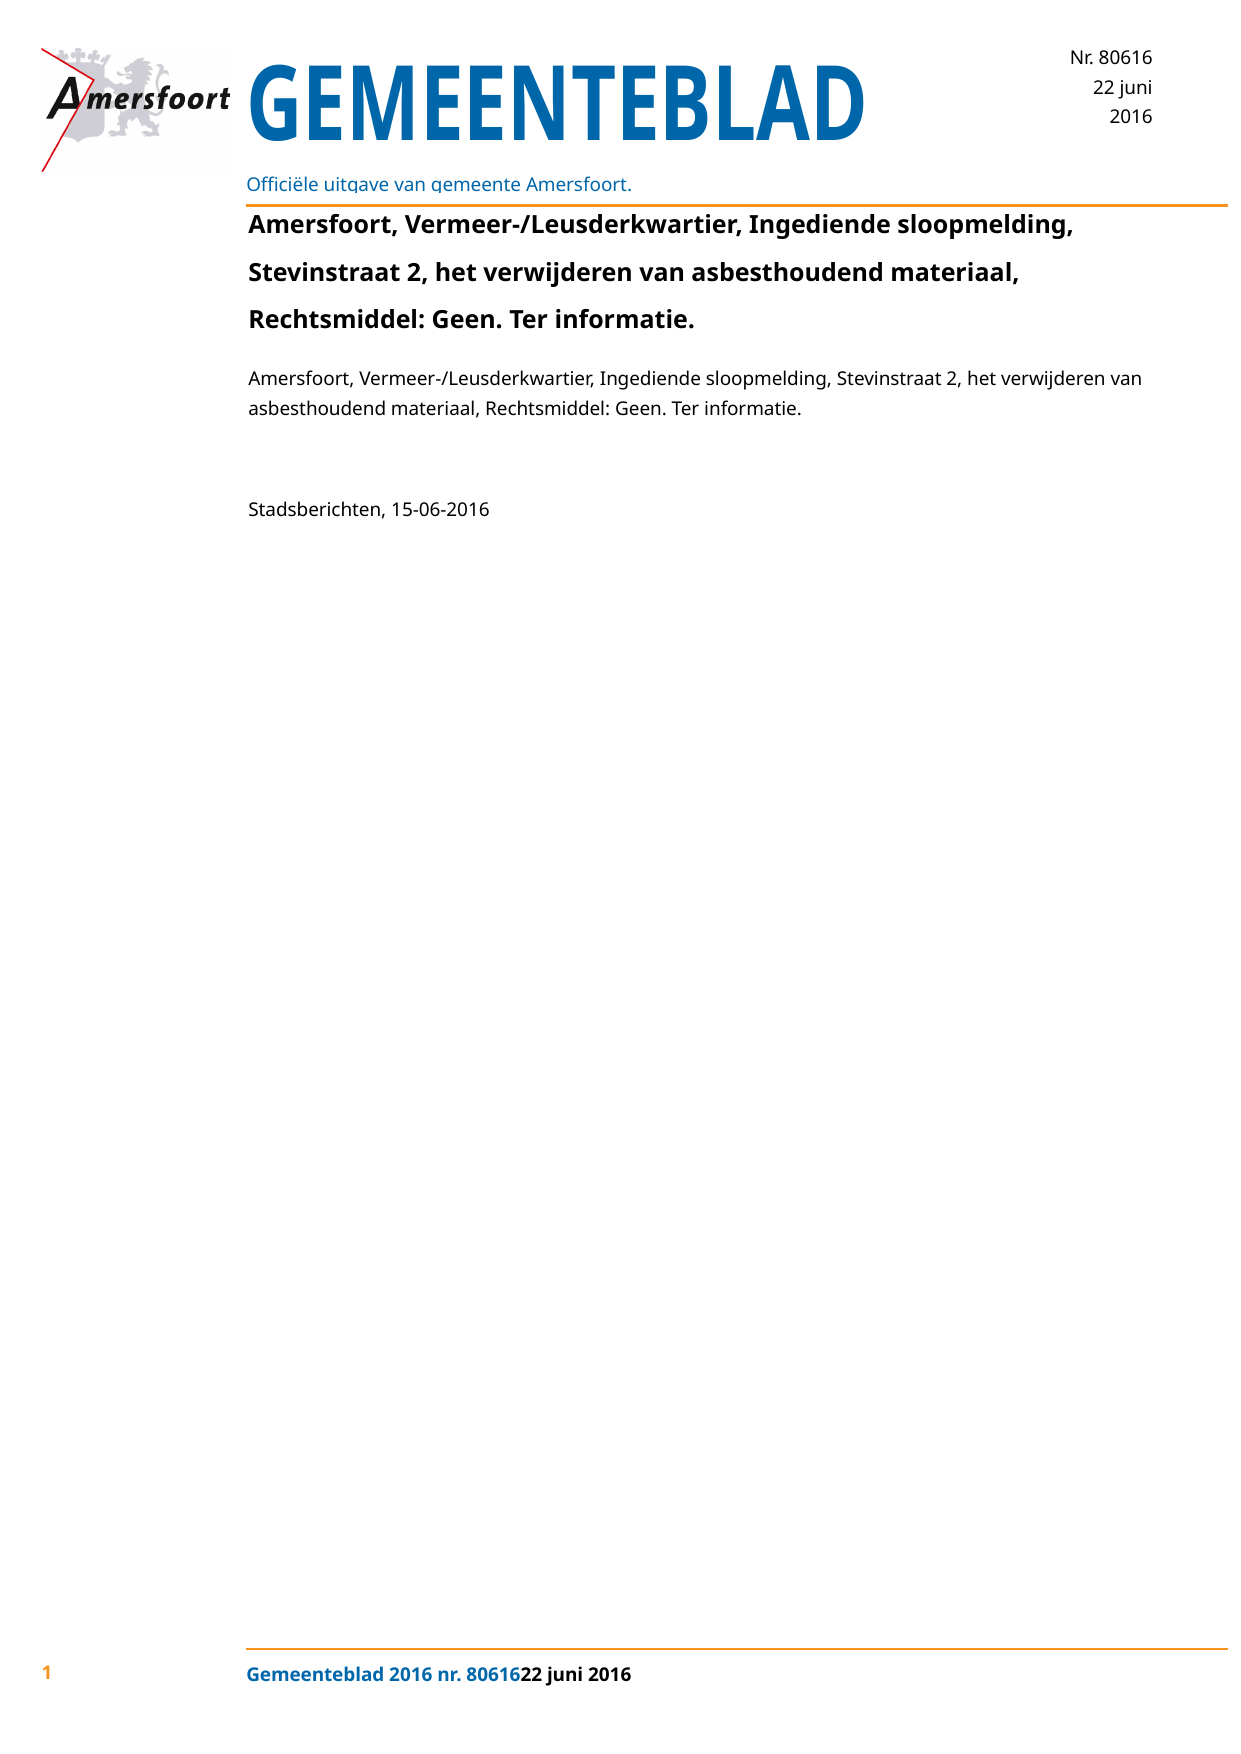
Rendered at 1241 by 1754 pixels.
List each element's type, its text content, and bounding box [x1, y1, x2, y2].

picture [41, 47, 231, 172]
text Amersfoort, Vermeer-/Leusderkwartier, Ingediende sloopmelding, Stevinstraat 2, het verwijderen van asbesthoudend materiaal, Rechtsmiddel: Geen. Ter informatie. [248, 366, 1152, 421]
text Amersfoort, Vermeer-/Leusderkwartier, Ingediende sloopmelding, Stevinstraat 2, het verwijderen van asbesthoudend materiaal, Rechtsmiddel: Geen. Ter informatie. [248, 207, 1152, 336]
text Stadsberichten, 15-06-2016 [248, 496, 1152, 522]
